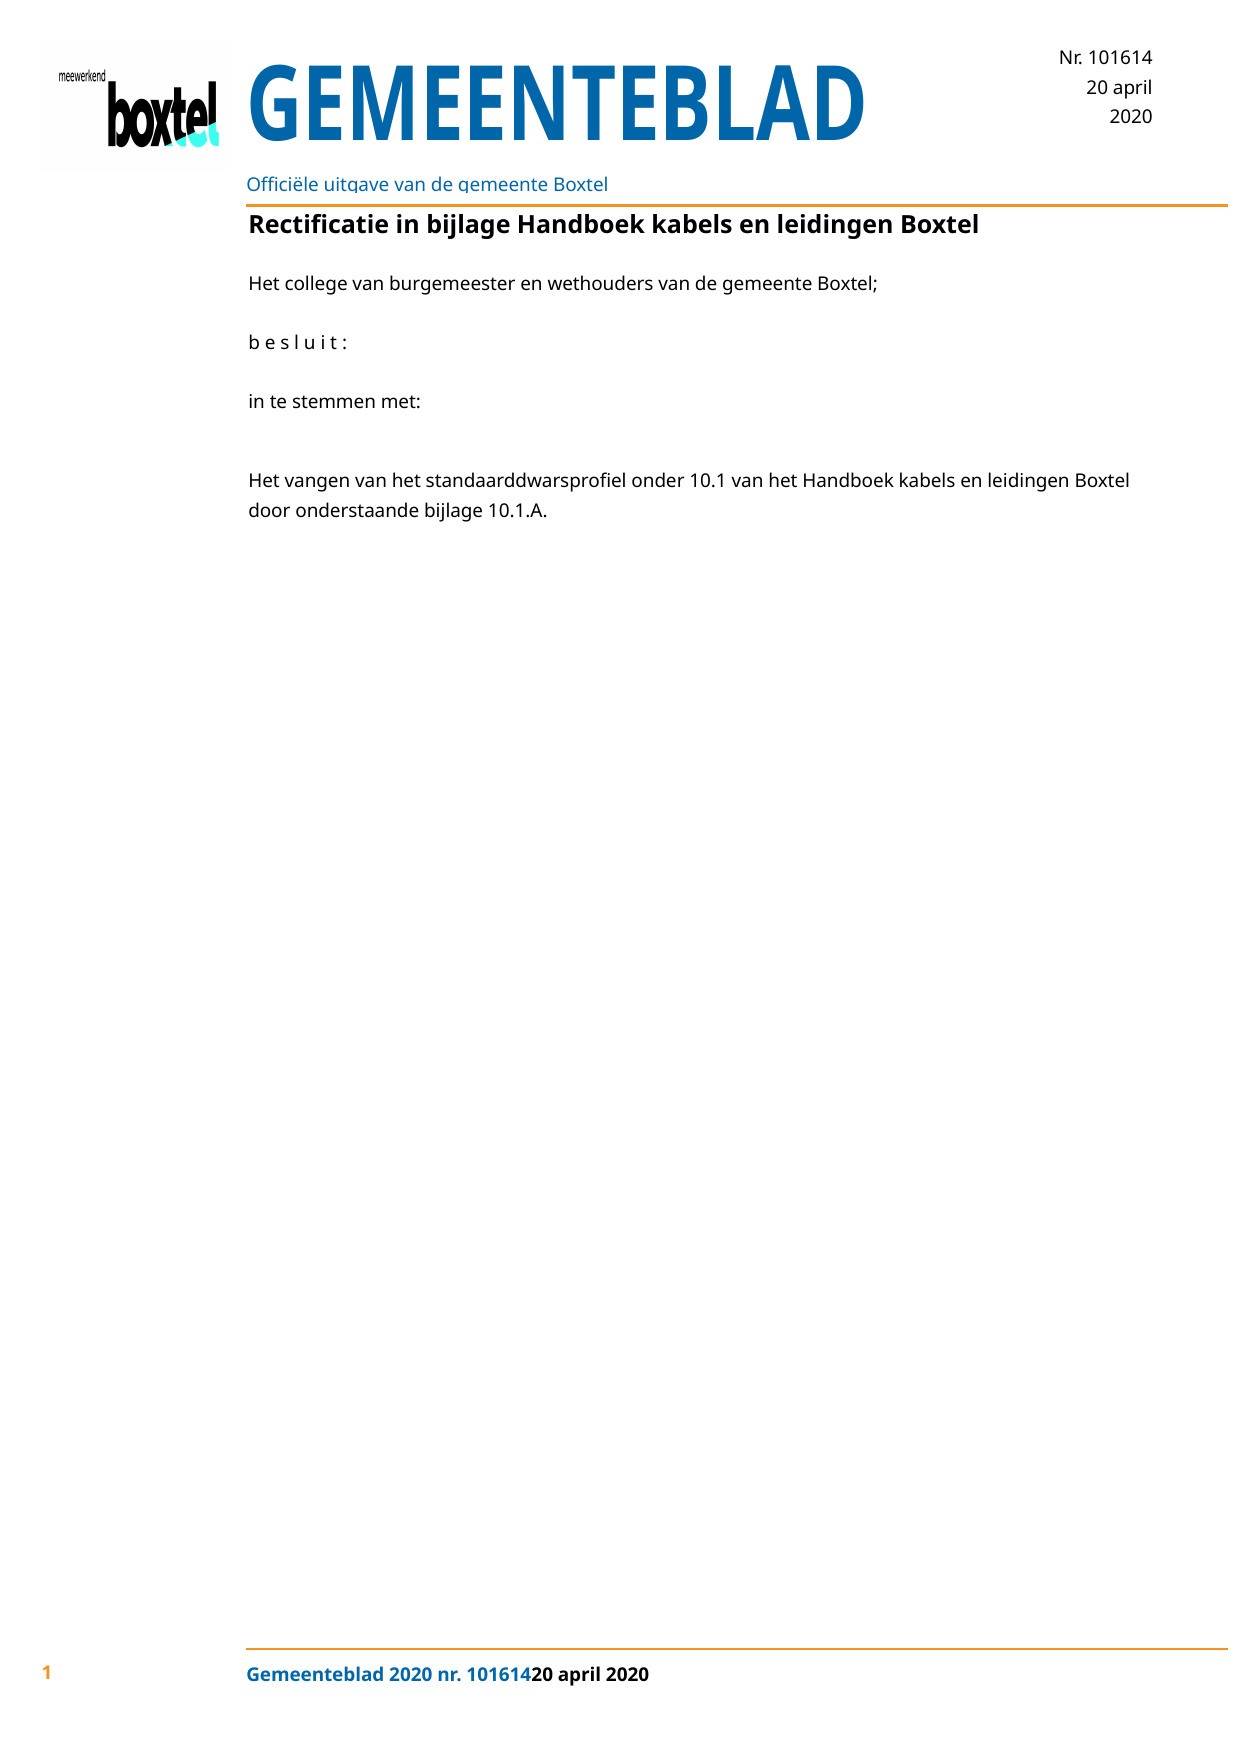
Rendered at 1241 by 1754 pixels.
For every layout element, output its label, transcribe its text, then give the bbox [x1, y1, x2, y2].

text in te stemmen met: [248, 389, 1152, 414]
picture [41, 47, 231, 172]
text Rectificatie in bijlage Handboek kabels en leidingen Boxtel [248, 207, 1152, 241]
text Het college van burgemeester en wethouders van de gemeente Boxtel; [248, 270, 1152, 296]
text Het vangen van het standaarddwarsprofiel onder 10.1 van het Handboek kabels en leidingen Boxtel door onderstaande bijlage 10.1.A. [248, 467, 1152, 523]
text b e s l u i t : [248, 329, 1152, 355]
